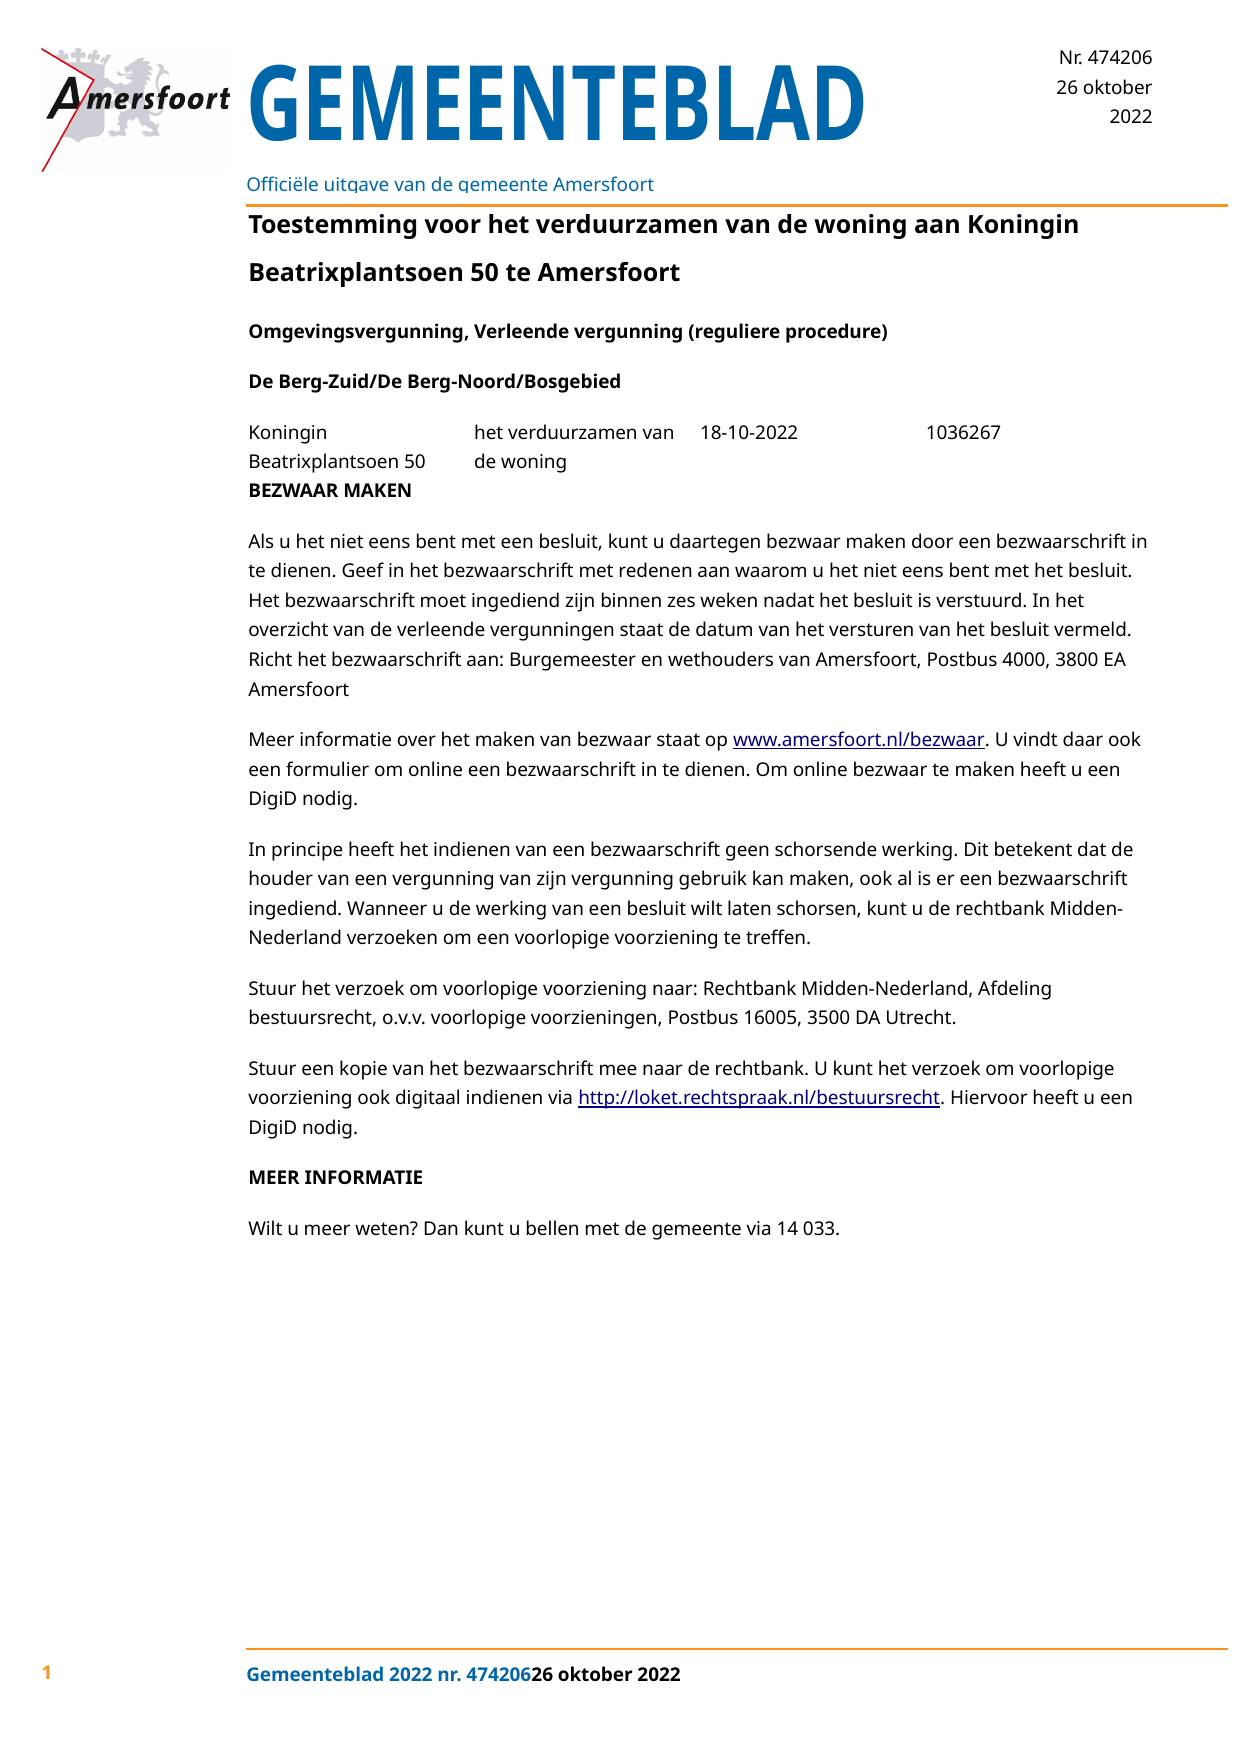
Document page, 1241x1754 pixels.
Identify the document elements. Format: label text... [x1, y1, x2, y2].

table_header 1036267 [926, 419, 1152, 474]
text Toestemming voor het verduurzamen van de woning aan Koningin Beatrixplantsoen 50 te Amersfoort [248, 207, 1152, 288]
text Stuur een kopie van het bezwaarschrift mee naar de rechtbank. U kunt het verzoek om voorlopige voorziening ook digitaal indienen via http://loket.rechtspraak.nl/bestuursrecht. Hiervoor heeft u een DigiD nodig. [248, 1055, 1152, 1140]
text Als u het niet eens bent met een besluit, kunt u daartegen bezwaar maken door een bezwaarschrift in te dienen. Geef in het bezwaarschrift met redenen aan waarom u het niet eens bent met het besluit. Het bezwaarschrift moet ingediend zijn binnen zes weken nadat het besluit is verstuurd. In het overzicht van de verleende vergunningen staat de datum van het versturen van het besluit vermeld. Richt het bezwaarschrift aan: Burgemeester en wethouders van Amersfoort, Postbus 4000, 3800 EA Amersfoort [248, 528, 1152, 701]
table_header 18-10-2022 [700, 419, 926, 474]
text BEZWAAR MAKEN [248, 477, 1152, 503]
picture [41, 47, 231, 172]
text De Berg-Zuid/De Berg-Noord/Bosgebied [248, 368, 1152, 394]
text Wilt u meer weten? Dan kunt u bellen met de gemeente via 14 033. [248, 1215, 1152, 1241]
table_header het verduurzamen van de woning [474, 419, 700, 474]
text MEER INFORMATIE [248, 1164, 1152, 1190]
text Meer informatie over het maken van bezwaar staat op www.amersfoort.nl/bezwaar. U vindt daar ook een formulier om online een bezwaarschrift in te dienen. Om online bezwaar te maken heeft u een DigiD nodig. [248, 726, 1152, 811]
text In principe heeft het indienen van een bezwaarschrift geen schorsende werking. Dit betekent dat de houder van een vergunning van zijn vergunning gebruik kan maken, ook al is er een bezwaarschrift ingediend. Wanneer u de werking van een besluit wilt laten schorsen, kunt u de rechtbank Midden-Nederland verzoeken om een voorlopige voorziening te treffen. [248, 836, 1152, 950]
text Omgevingsvergunning, Verleende vergunning (reguliere procedure) [248, 318, 1152, 344]
text Stuur het verzoek om voorlopige voorziening naar: Rechtbank Midden-Nederland, Afdeling bestuursrecht, o.v.v. voorlopige voorzieningen, Postbus 16005, 3500 DA Utrecht. [248, 975, 1152, 1030]
table_header Koningin Beatrixplantsoen 50 [248, 419, 474, 474]
